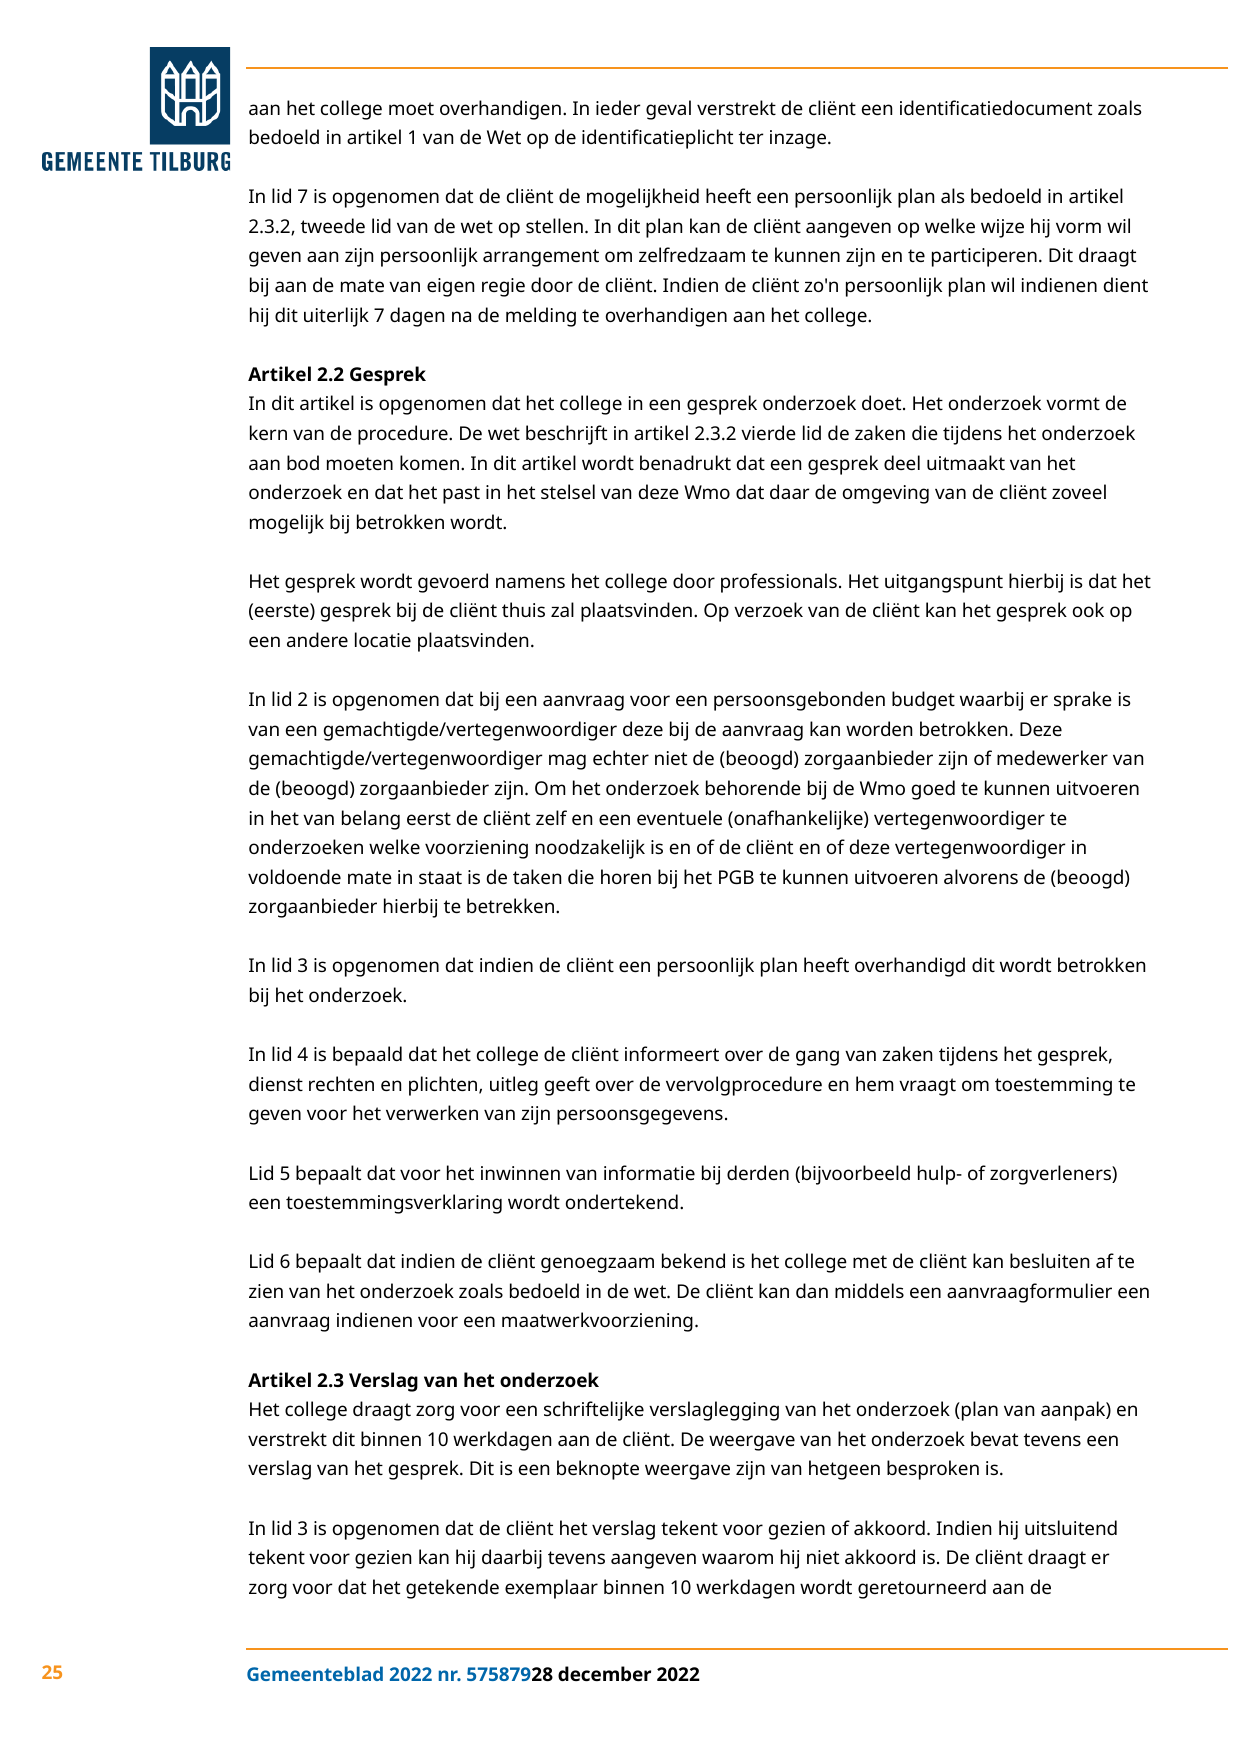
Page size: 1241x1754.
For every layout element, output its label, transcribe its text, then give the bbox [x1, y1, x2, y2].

text In lid 3 is opgenomen dat indien de cliënt een persoonlijk plan heeft overhandigd dit wordt betrokken bij het onderzoek. [248, 953, 1152, 1008]
text Het gesprek wordt gevoerd namens het college door professionals. Het uitgangspunt hierbij is dat het (eerste) gesprek bij de cliënt thuis zal plaatsvinden. Op verzoek van de cliënt kan het gesprek ook op een andere locatie plaatsvinden. [248, 568, 1152, 653]
text Lid 6 bepaalt dat indien de cliënt genoegzaam bekend is het college met de cliënt kan besluiten af te zien van het onderzoek zoals bedoeld in de wet. De cliënt kan dan middels een aanvraagformulier een aanvraag indienen voor een maatwerkvoorziening. [248, 1248, 1152, 1333]
text Lid 5 bepaalt dat voor het inwinnen van informatie bij derden (bijvoorbeeld hulp- of zorgverleners) een toestemmingsverklaring wordt ondertekend. [248, 1160, 1152, 1215]
text aan het college moet overhandigen. In ieder geval verstrekt de cliënt een identificatiedocument zoals bedoeld in artikel 1 van de Wet op de identificatieplicht ter inzage. [248, 95, 1152, 150]
picture [41, 47, 231, 172]
text Artikel 2.2 Gesprek [248, 361, 1152, 387]
text In lid 7 is opgenomen dat de cliënt de mogelijkheid heeft een persoonlijk plan als bedoeld in artikel 2.3.2, tweede lid van de wet op stellen. In dit plan kan de cliënt aangeven op welke wijze hij vorm wil geven aan zijn persoonlijk arrangement om zelfredzaam te kunnen zijn en te participeren. Dit draagt bij aan de mate van eigen regie door de cliënt. Indien de cliënt zo'n persoonlijk plan wil indienen dient hij dit uiterlijk 7 dagen na de melding te overhandigen aan het college. [248, 183, 1152, 328]
text Het college draagt zorg voor een schriftelijke verslaglegging van het onderzoek (plan van aanpak) en verstrekt dit binnen 10 werkdagen aan de cliënt. De weergave van het onderzoek bevat tevens een verslag van het gesprek. Dit is een beknopte weergave zijn van hetgeen besproken is. [248, 1396, 1152, 1481]
text In lid 2 is opgenomen dat bij een aanvraag voor een persoonsgebonden budget waarbij er sprake is van een gemachtigde/vertegenwoordiger deze bij de aanvraag kan worden betrokken. Deze gemachtigde/vertegenwoordiger mag echter niet de (beoogd) zorgaanbieder zijn of medewerker van de (beoogd) zorgaanbieder zijn. Om het onderzoek behorende bij de Wmo goed te kunnen uitvoeren in het van belang eerst de cliënt zelf en een eventuele (onafhankelijke) vertegenwoordiger te onderzoeken welke voorziening noodzakelijk is en of de cliënt en of deze vertegenwoordiger in voldoende mate in staat is de taken die horen bij het PGB te kunnen uitvoeren alvorens de (beoogd) zorgaanbieder hierbij te betrekken. [248, 686, 1152, 919]
text Artikel 2.3 Verslag van het onderzoek [248, 1367, 1152, 1393]
text In lid 4 is bepaald dat het college de cliënt informeert over de gang van zaken tijdens het gesprek, dienst rechten en plichten, uitleg geeft over de vervolgprocedure en hem vraagt om toestemming te geven voor het verwerken van zijn persoonsgegevens. [248, 1041, 1152, 1126]
text In lid 3 is opgenomen dat de cliënt het verslag tekent voor gezien of akkoord. Indien hij uitsluitend tekent voor gezien kan hij daarbij tevens aangeven waarom hij niet akkoord is. De cliënt draagt er zorg voor dat het getekende exemplaar binnen 10 werkdagen wordt geretourneerd aan de [248, 1515, 1152, 1600]
text In dit artikel is opgenomen dat het college in een gesprek onderzoek doet. Het onderzoek vormt de kern van de procedure. De wet beschrijft in artikel 2.3.2 vierde lid de zaken die tijdens het onderzoek aan bod moeten komen. In dit artikel wordt benadrukt dat een gesprek deel uitmaakt van het onderzoek en dat het past in het stelsel van deze Wmo dat daar de omgeving van de cliënt zoveel mogelijk bij betrokken wordt. [248, 391, 1152, 535]
